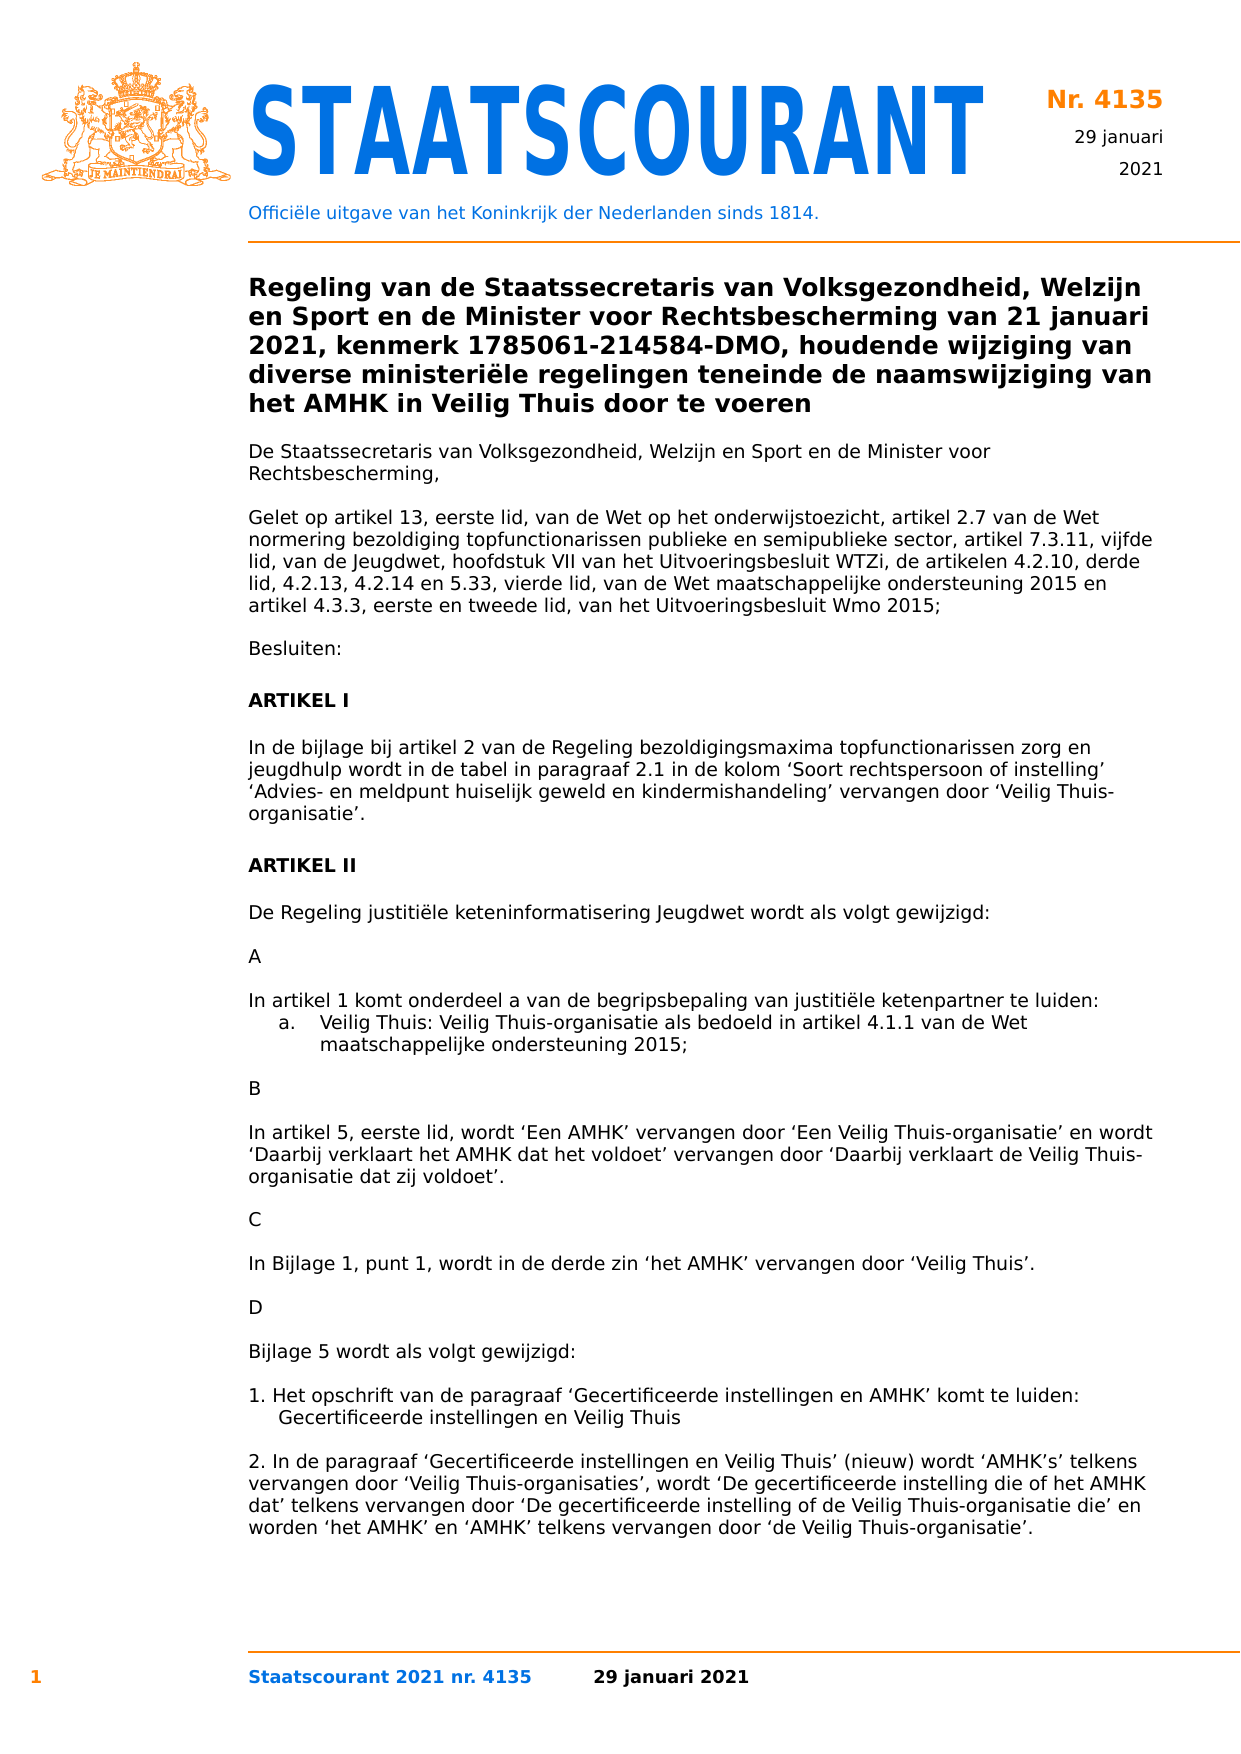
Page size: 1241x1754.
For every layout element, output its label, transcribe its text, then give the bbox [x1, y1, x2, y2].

table_header STAATSCOURANT [248, 62, 998, 203]
subtitle ARTIKEL II [248, 855, 1163, 877]
text In Bijlage 1, punt 1, wordt in de derde zin ‘het AMHK’ vervangen door ‘Veilig Thuis’. [248, 1253, 1163, 1275]
text 2. In de paragraaf ‘Gecertificeerde instellingen en Veilig Thuis’ (nieuw) wordt ‘AMHK’s’ telkens vervangen door ‘Veilig Thuis-organisaties’, wordt ‘De gecertificeerde instelling die of het AMHK dat’ telkens vervangen door ‘De gecertificeerde instelling of de Veilig Thuis-organisatie die’ en worden ‘het AMHK’ en ‘AMHK’ telkens vervangen door ‘de Veilig Thuis-organisatie’. [248, 1451, 1163, 1538]
text In artikel 1 komt onderdeel a van de begripsbepaling van justitiële ketenpartner te luiden: [248, 990, 1163, 1012]
text Besluiten: [248, 638, 1163, 660]
text De Regeling justitiële keteninformatisering Jeugdwet wordt als volgt gewijzigd: [248, 902, 1163, 924]
text B [248, 1078, 1163, 1100]
table_header [25, 62, 248, 241]
table_cell 2021 [998, 153, 1240, 203]
picture [41, 62, 231, 186]
text C [248, 1209, 1163, 1231]
text Gecertificeerde instellingen en Veilig Thuis [278, 1407, 1163, 1429]
subtitle ARTIKEL I [248, 690, 1163, 712]
text In artikel 5, eerste lid, wordt ‘Een AMHK’ vervangen door ‘Een Veilig Thuis-organisatie’ en wordt ‘Daarbij verklaart het AMHK dat het voldoet’ vervangen door ‘Daarbij verklaart de Veilig Thuis-organisatie dat zij voldoet’. [248, 1122, 1163, 1187]
text 1. Het opschrift van de paragraaf ‘Gecertificeerde instellingen en AMHK’ komt te luiden: [248, 1385, 1163, 1407]
table_cell Officiële uitgave van het Koninkrijk der Nederlanden sinds 1814. [248, 203, 1240, 241]
text D [248, 1297, 1163, 1319]
text Bijlage 5 wordt als volgt gewijzigd: [248, 1341, 1163, 1363]
subtitle Regeling van de Staatssecretaris van Volksgezondheid, Welzijn en Sport en de Minister voor Rechtsbescherming van 21 januari 2021, kenmerk 1785061-214584-DMO, houdende wijziging van diverse ministeriële regelingen teneinde de naamswijziging van het AMHK in Veilig Thuis door te voeren [248, 273, 1163, 419]
text Gelet op artikel 13, eerste lid, van de Wet op het onderwijstoezicht, artikel 2.7 van de Wet normering bezoldiging topfunctionarissen publieke en semipublieke sector, artikel 7.3.11, vijfde lid, van de Jeugdwet, hoofdstuk VII van het Uitvoeringsbesluit WTZi, de artikelen 4.2.10, derde lid, 4.2.13, 4.2.14 en 5.33, vierde lid, van de Wet maatschappelijke ondersteuning 2015 en artikel 4.3.3, eerste en tweede lid, van het Uitvoeringsbesluit Wmo 2015; [248, 507, 1163, 616]
table_header Nr. 4135 [998, 62, 1240, 121]
text a. Veilig Thuis: Veilig Thuis-organisatie als bedoeld in artikel 4.1.1 van de Wet maatschappelijke ondersteuning 2015; [278, 1012, 1163, 1056]
text De Staatssecretaris van Volksgezondheid, Welzijn en Sport en de Minister voor Rechtsbescherming, [248, 441, 1163, 485]
table_cell 29 januari [998, 121, 1240, 153]
text In de bijlage bij artikel 2 van de Regeling bezoldigingsmaxima topfunctionarissen zorg en jeugdhulp wordt in de tabel in paragraaf 2.1 in de kolom ‘Soort rechtspersoon of instelling’ ‘Advies- en meldpunt huiselijk geweld en kindermishandeling’ vervangen door ‘Veilig Thuis-organisatie’. [248, 737, 1163, 825]
text A [248, 946, 1163, 968]
